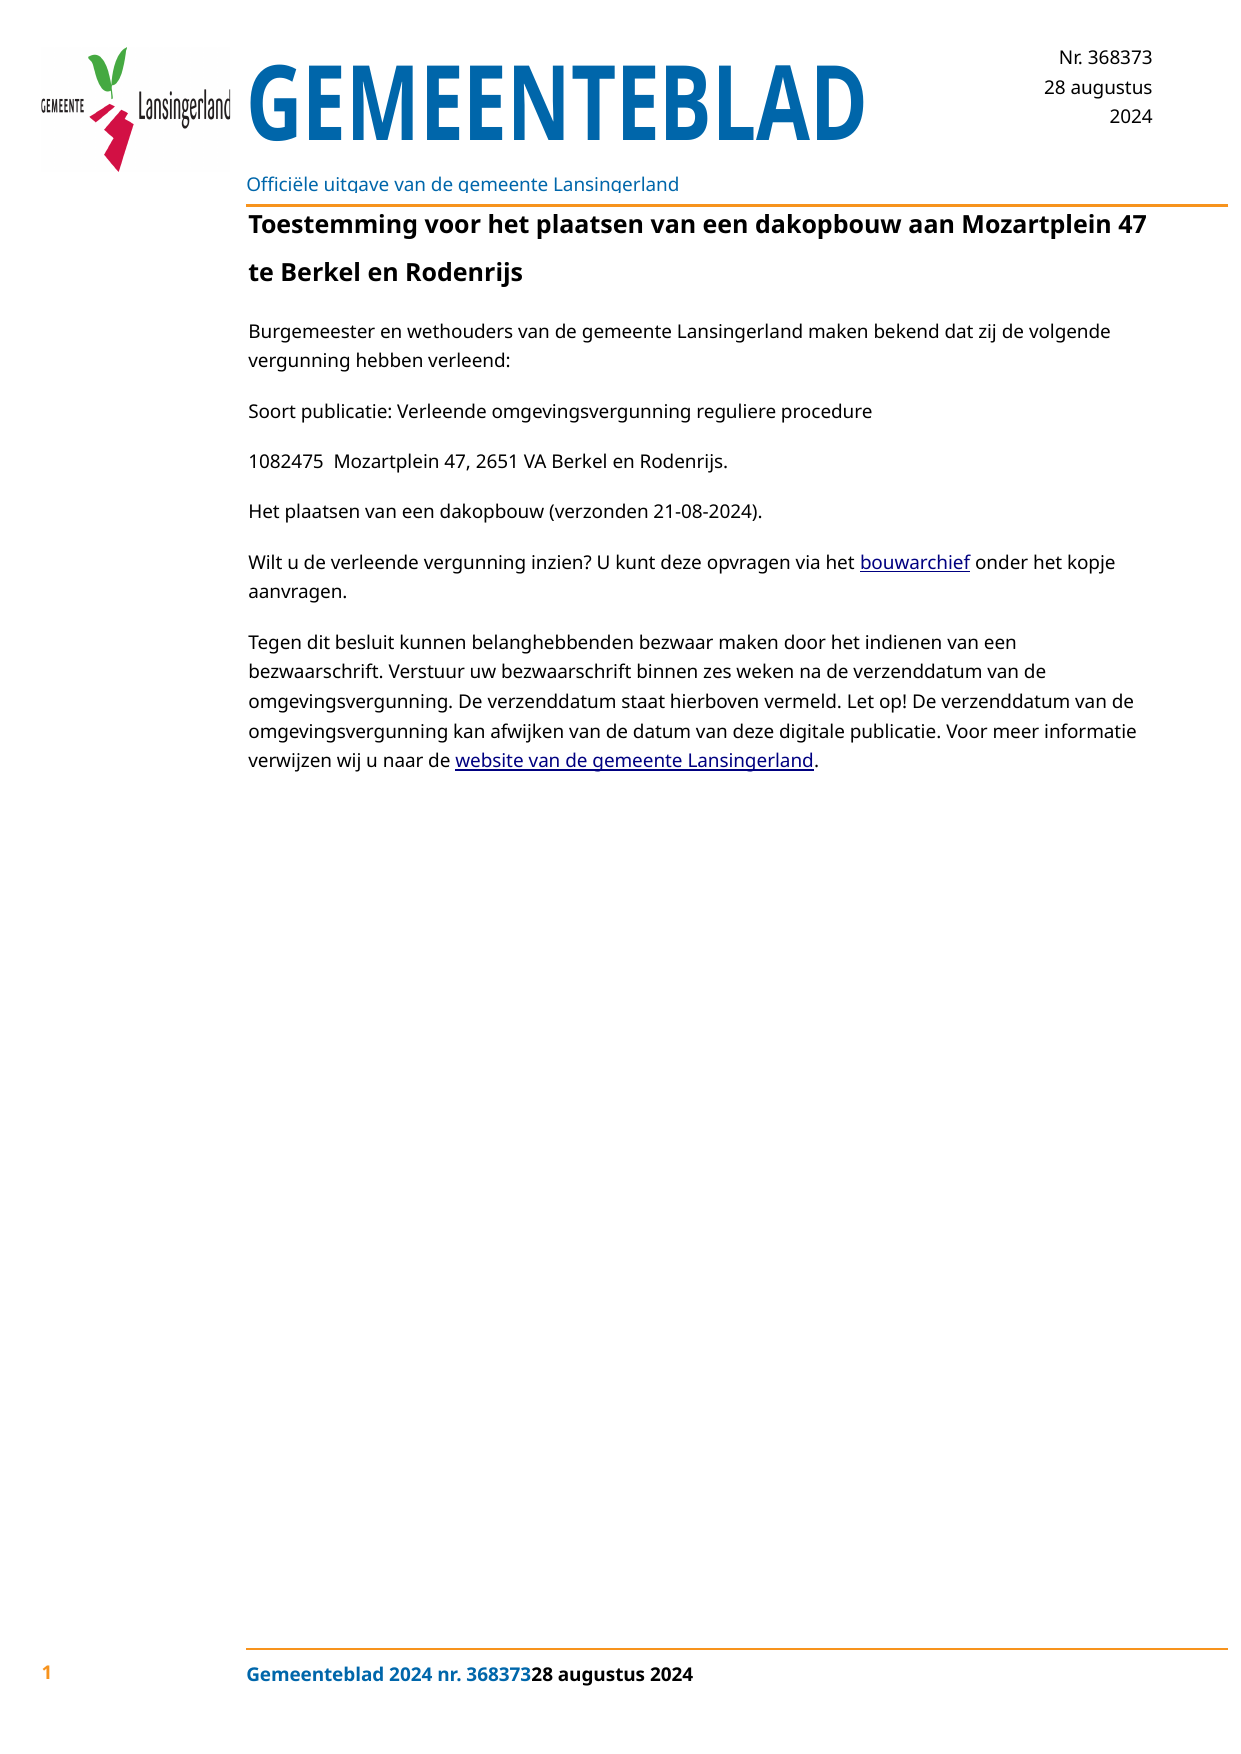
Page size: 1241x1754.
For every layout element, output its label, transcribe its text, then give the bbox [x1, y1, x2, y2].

picture [41, 47, 231, 172]
text Soort publicatie: Verleende omgevingsvergunning reguliere procedure [248, 398, 1152, 424]
text Tegen dit besluit kunnen belanghebbenden bezwaar maken door het indienen van een bezwaarschrift. Verstuur uw bezwaarschrift binnen zes weken na de verzenddatum van de omgevingsvergunning. De verzenddatum staat hierboven vermeld. Let op! De verzenddatum van de omgevingsvergunning kan afwijken van de datum van deze digitale publicatie. Voor meer informatie verwijzen wij u naar de website van de gemeente Lansingerland. [248, 629, 1152, 773]
text Burgemeester en wethouders van de gemeente Lansingerland maken bekend dat zij de volgende vergunning hebben verleend: [248, 318, 1152, 373]
text Het plaatsen van een dakopbouw (verzonden 21-08-2024). [248, 499, 1152, 524]
text Toestemming voor het plaatsen van een dakopbouw aan Mozartplein 47 te Berkel en Rodenrijs [248, 207, 1152, 288]
text Wilt u de verleende vergunning inzien? U kunt deze opvragen via het bouwarchief onder het kopje aanvragen. [248, 549, 1152, 604]
text 1082475 Mozartplein 47, 2651 VA Berkel en Rodenrijs. [248, 448, 1152, 474]
